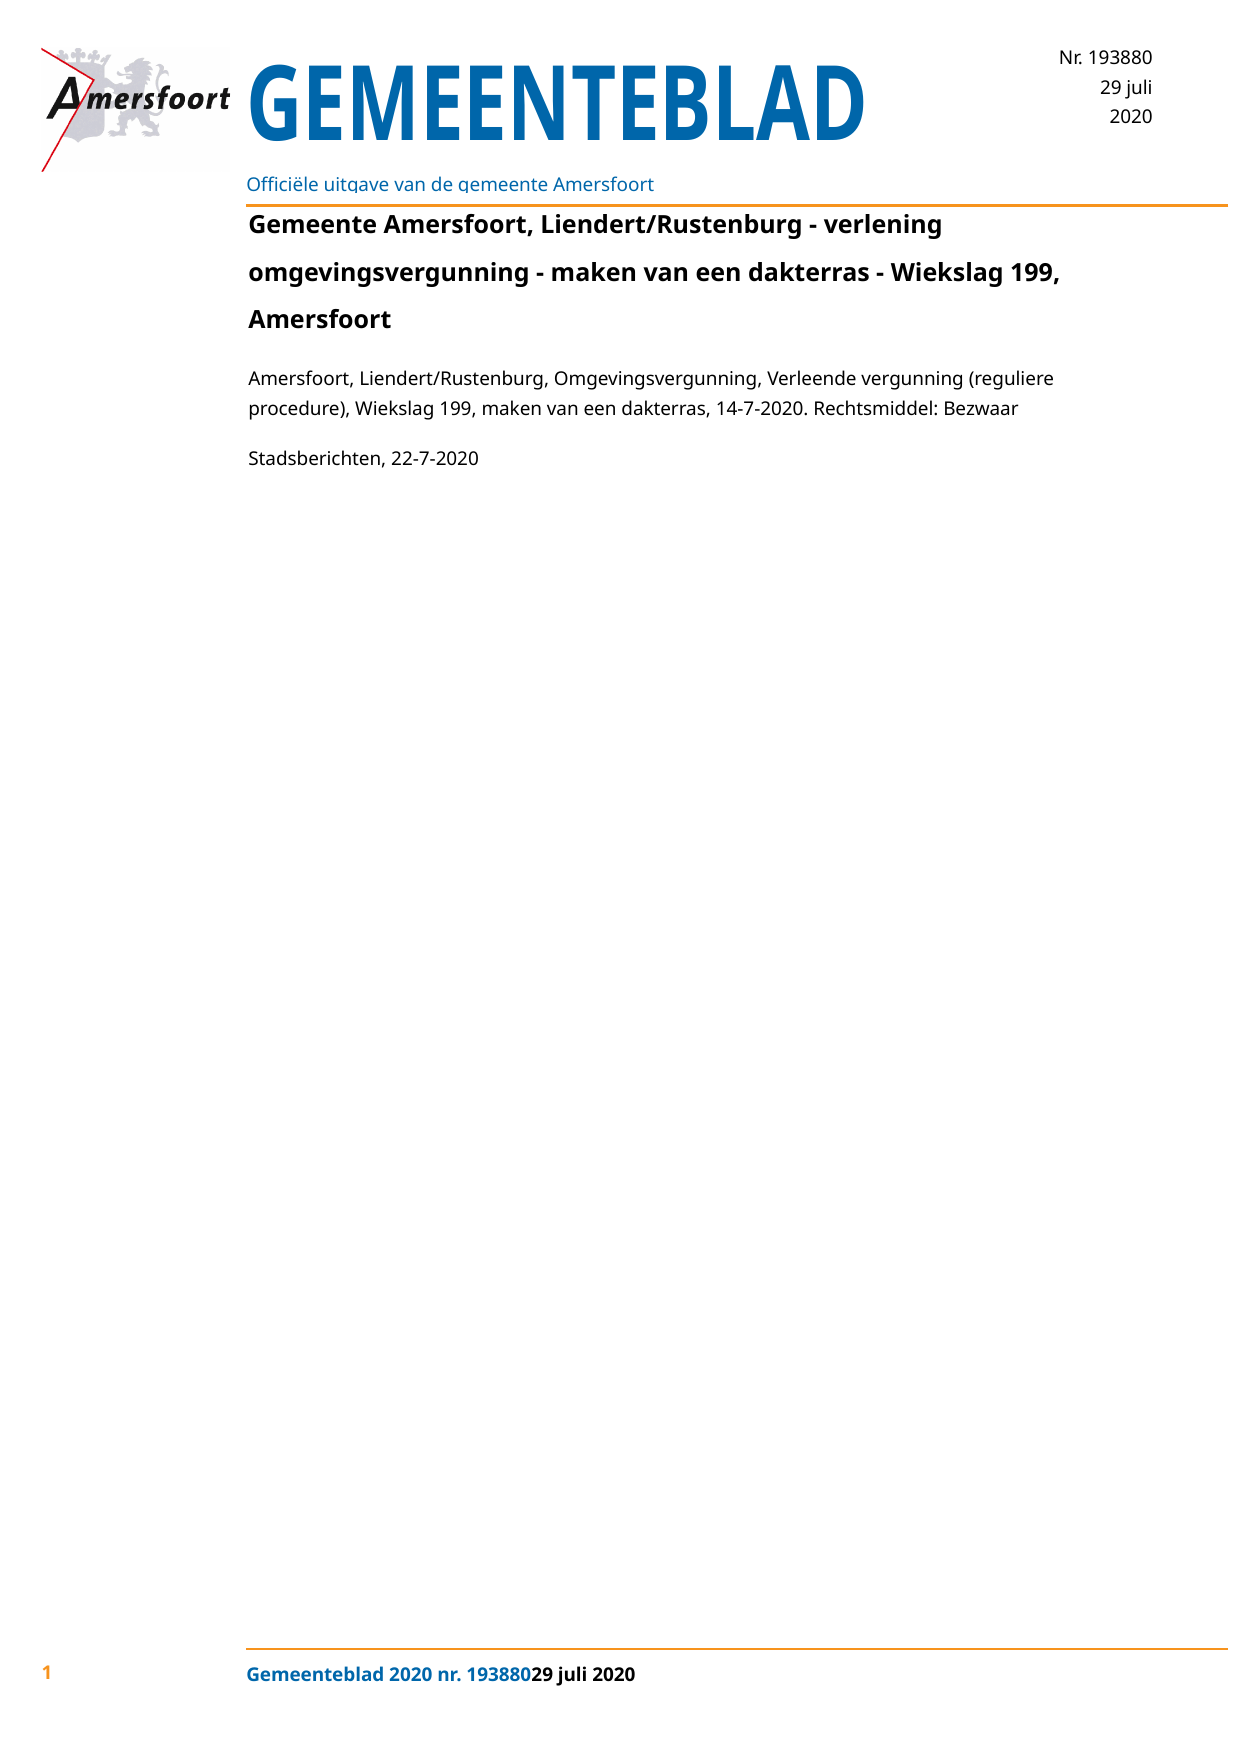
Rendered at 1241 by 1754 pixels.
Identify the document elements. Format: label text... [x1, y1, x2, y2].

picture [41, 47, 231, 172]
text Stadsberichten, 22-7-2020 [248, 446, 1152, 471]
text Gemeente Amersfoort, Liendert/Rustenburg - verlening omgevingsvergunning - maken van een dakterras - Wiekslag 199, Amersfoort [248, 207, 1152, 336]
text Amersfoort, Liendert/Rustenburg, Omgevingsvergunning, Verleende vergunning (reguliere procedure), Wiekslag 199, maken van een dakterras, 14-7-2020. Rechtsmiddel: Bezwaar [248, 366, 1152, 421]
